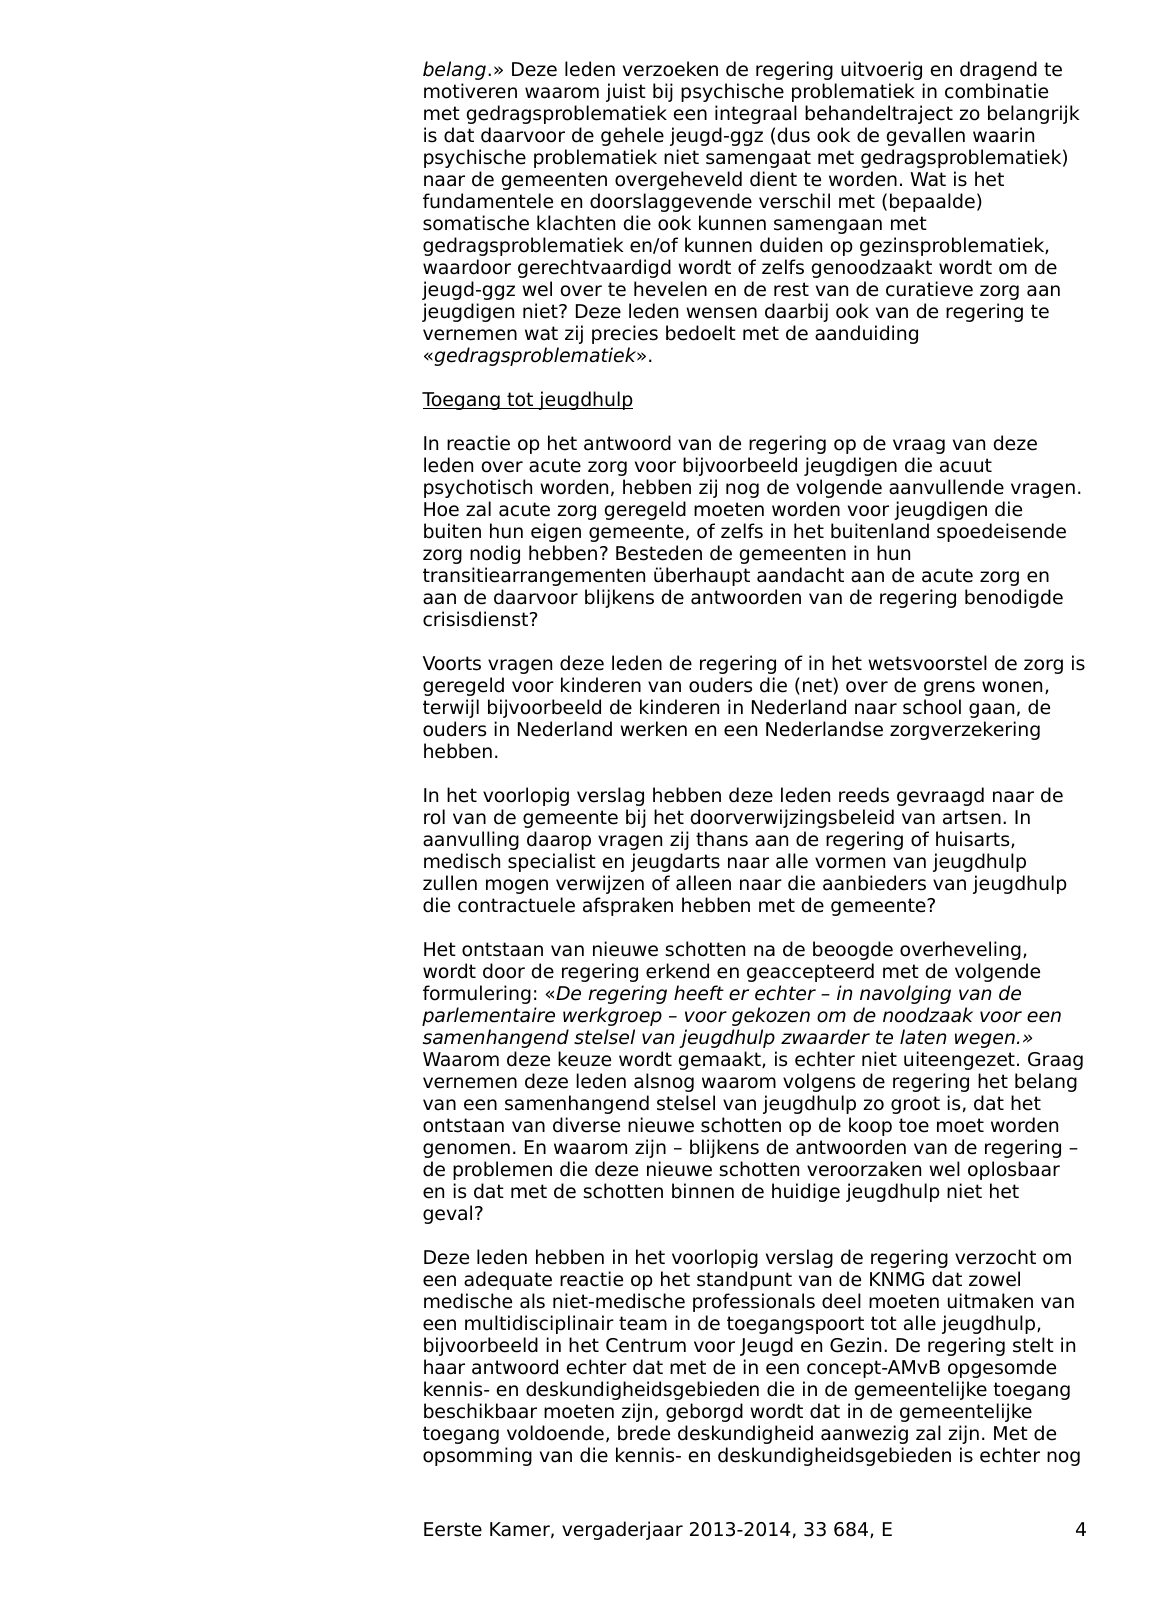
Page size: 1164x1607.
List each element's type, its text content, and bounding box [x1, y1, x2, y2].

text In het voorlopig verslag hebben deze leden reeds gevraagd naar de rol van de gemeente bij het doorverwijzingsbeleid van artsen. In aanvulling daarop vragen zij thans aan de regering of huisarts, medisch specialist en jeugdarts naar alle vormen van jeugdhulp zullen mogen verwijzen of alleen naar die aanbieders van jeugdhulp die contractuele afspraken hebben met de gemeente? [422, 785, 1087, 917]
text Het ontstaan van nieuwe schotten na de beoogde overheveling, wordt door de regering erkend en geaccepteerd met de volgende formulering: «De regering heeft er echter – in navolging van de parlementaire werkgroep – voor gekozen om de noodzaak voor een samenhangend stelsel van jeugdhulp zwaarder te laten wegen.» Waarom deze keuze wordt gemaakt, is echter niet uiteengezet. Graag vernemen deze leden alsnog waarom volgens de regering het belang van een samenhangend stelsel van jeugdhulp zo groot is, dat het ontstaan van diverse nieuwe schotten op de koop toe moet worden genomen. En waarom zijn – blijkens de antwoorden van de regering – de problemen die deze nieuwe schotten veroorzaken wel oplosbaar en is dat met de schotten binnen de huidige jeugdhulp niet het geval? [422, 939, 1087, 1225]
text Deze leden hebben in het voorlopig verslag de regering verzocht om een adequate reactie op het standpunt van de KNMG dat zowel medische als niet-medische professionals deel moeten uitmaken van een multidisciplinair team in de toegangspoort tot alle jeugdhulp, bijvoorbeeld in het Centrum voor Jeugd en Gezin. De regering stelt in haar antwoord echter dat met de in een concept-AMvB opgesomde kennis- en deskundigheidsgebieden die in de gemeentelijke toegang beschikbaar moeten zijn, geborgd wordt dat in de gemeentelijke toegang voldoende, brede deskundigheid aanwezig zal zijn. Met de opsomming van die kennis- en deskundigheidsgebieden is echter nog [422, 1247, 1087, 1467]
text belang.» Deze leden verzoeken de regering uitvoerig en dragend te motiveren waarom juist bij psychische problematiek in combinatie met gedragsproblematiek een integraal behandeltraject zo belangrijk is dat daarvoor de gehele jeugd-ggz (dus ook de gevallen waarin psychische problematiek niet samengaat met gedragsproblematiek) naar de gemeenten overgeheveld dient te worden. Wat is het fundamentele en doorslaggevende verschil met (bepaalde) somatische klachten die ook kunnen samengaan met gedragsproblematiek en/of kunnen duiden op gezinsproblematiek, waardoor gerechtvaardigd wordt of zelfs genoodzaakt wordt om de jeugd-ggz wel over te hevelen en de rest van de curatieve zorg aan jeugdigen niet? Deze leden wensen daarbij ook van de regering te vernemen wat zij precies bedoelt met de aanduiding «gedragsproblematiek». [422, 59, 1087, 367]
subtitle Toegang tot jeugdhulp [422, 389, 1087, 411]
text Voorts vragen deze leden de regering of in het wetsvoorstel de zorg is geregeld voor kinderen van ouders die (net) over de grens wonen, terwijl bijvoorbeeld de kinderen in Nederland naar school gaan, de ouders in Nederland werken en een Nederlandse zorgverzekering hebben. [422, 653, 1087, 763]
text In reactie op het antwoord van de regering op de vraag van deze leden over acute zorg voor bijvoorbeeld jeugdigen die acuut psychotisch worden, hebben zij nog de volgende aanvullende vragen. Hoe zal acute zorg geregeld moeten worden voor jeugdigen die buiten hun eigen gemeente, of zelfs in het buitenland spoedeisende zorg nodig hebben? Besteden de gemeenten in hun transitiearrangementen überhaupt aandacht aan de acute zorg en aan de daarvoor blijkens de antwoorden van de regering benodigde crisisdienst? [422, 433, 1087, 631]
